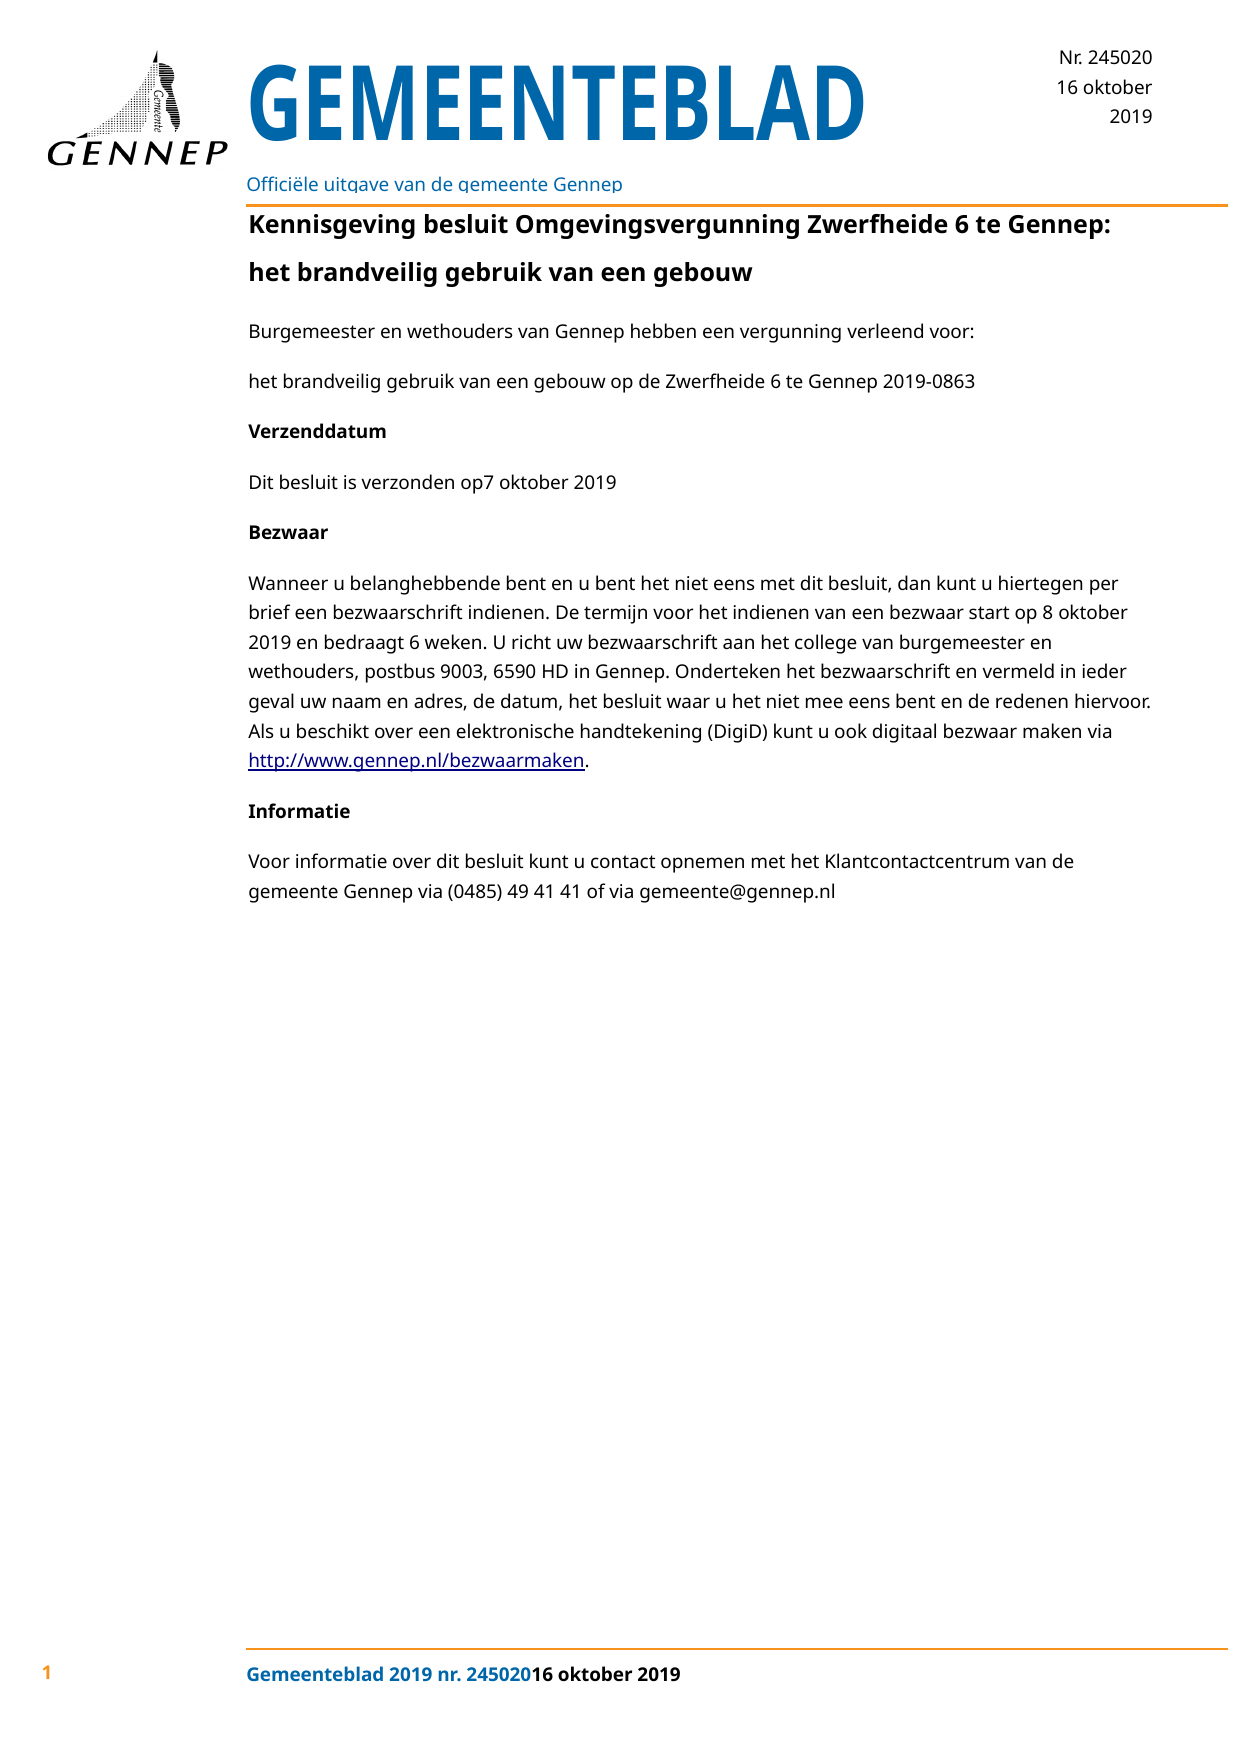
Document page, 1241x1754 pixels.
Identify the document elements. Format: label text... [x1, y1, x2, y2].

text Informatie [248, 798, 1152, 824]
text Voor informatie over dit besluit kunt u contact opnemen met het Klantcontactcentrum van de gemeente Gennep via (0485) 49 41 41 of via gemeente@gennep.nl [248, 848, 1152, 904]
text het brandveilig gebruik van een gebouw op de Zwerfheide 6 te Gennep 2019-0863 [248, 368, 1152, 394]
text Bezwaar [248, 519, 1152, 545]
text Dit besluit is verzonden op7 oktober 2019 [248, 469, 1152, 495]
text Verzenddatum [248, 419, 1152, 444]
picture [41, 47, 231, 172]
text Kennisgeving besluit Omgevingsvergunning Zwerfheide 6 te Gennep: het brandveilig gebruik van een gebouw [248, 207, 1152, 288]
text Burgemeester en wethouders van Gennep hebben een vergunning verleend voor: [248, 318, 1152, 344]
text Wanneer u belanghebbende bent en u bent het niet eens met dit besluit, dan kunt u hiertegen per brief een bezwaarschrift indienen. De termijn voor het indienen van een bezwaar start op 8 oktober 2019 en bedraagt 6 weken. U richt uw bezwaarschrift aan het college van burgemeester en wethouders, postbus 9003, 6590 HD in Gennep. Onderteken het bezwaarschrift en vermeld in ieder geval uw naam en adres, de datum, het besluit waar u het niet mee eens bent en de redenen hiervoor. Als u beschikt over een elektronische handtekening (DigiD) kunt u ook digitaal bezwaar maken via http://www.gennep.nl/bezwaarmaken. [248, 570, 1152, 773]
